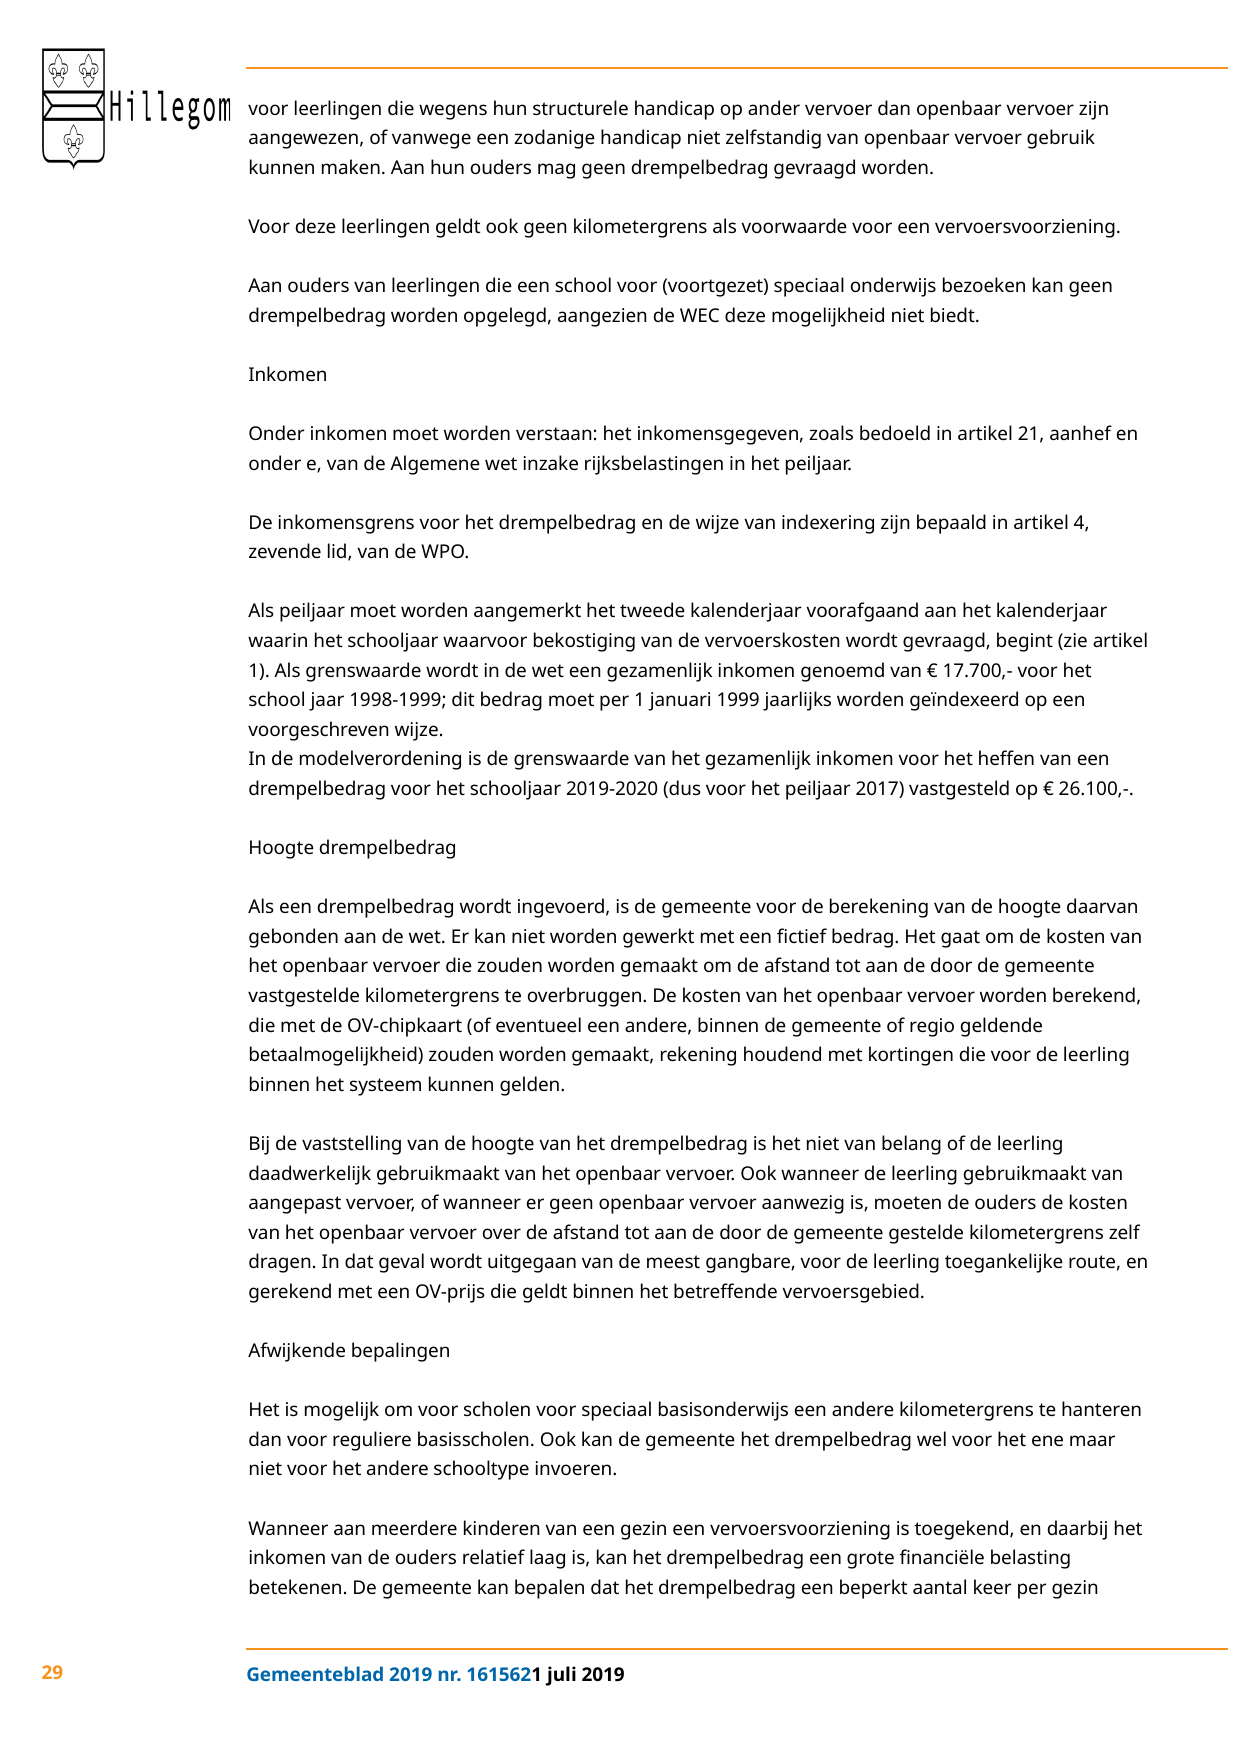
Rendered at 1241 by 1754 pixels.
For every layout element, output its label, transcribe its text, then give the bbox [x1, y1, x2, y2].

text Inkomen [248, 361, 1152, 387]
text Onder inkomen moet worden verstaan: het inkomensgegeven, zoals bedoeld in artikel 21, aanhef en onder e, van de Algemene wet inzake rijksbelastingen in het peiljaar. [248, 420, 1152, 476]
text Als een drempelbedrag wordt ingevoerd, is de gemeente voor de berekening van de hoogte daarvan gebonden aan de wet. Er kan niet worden gewerkt met een fictief bedrag. Het gaat om de kosten van het openbaar vervoer die zouden worden gemaakt om de afstand tot aan de door de gemeente vastgestelde kilometergrens te overbruggen. De kosten van het openbaar vervoer worden berekend, die met de OV-chipkaart (of eventueel een andere, binnen de gemeente of regio geldende betaalmogelijkheid) zouden worden gemaakt, rekening houdend met kortingen die voor de leerling binnen het systeem kunnen gelden. [248, 893, 1152, 1097]
text In de modelverordening is de grenswaarde van het gezamenlijk inkomen voor het heffen van een drempelbedrag voor het schooljaar 2019-2020 (dus voor het peiljaar 2017) vastgesteld op € 26.100,-. [248, 746, 1152, 801]
text Wanneer aan meerdere kinderen van een gezin een vervoersvoorziening is toegekend, en daarbij het inkomen van de ouders relatief laag is, kan het drempelbedrag een grote financiële belasting betekenen. De gemeente kan bepalen dat het drempelbedrag een beperkt aantal keer per gezin [248, 1515, 1152, 1600]
text Aan ouders van leerlingen die een school voor (voortgezet) speciaal onderwijs bezoeken kan geen drempelbedrag worden opgelegd, aangezien de WEC deze mogelijkheid niet biedt. [248, 272, 1152, 328]
text Hoogte drempelbedrag [248, 834, 1152, 860]
text Als peiljaar moet worden aangemerkt het tweede kalenderjaar voorafgaand aan het kalenderjaar waarin het schooljaar waarvoor bekostiging van de vervoerskosten wordt gevraagd, begint (zie artikel 1). Als grenswaarde wordt in de wet een gezamenlijk inkomen genoemd van € 17.700,- voor het school jaar 1998-1999; dit bedrag moet per 1 januari 1999 jaarlijks worden geïndexeerd op een voorgeschreven wijze. [248, 598, 1152, 742]
text De inkomensgrens voor het drempelbedrag en de wijze van indexering zijn bepaald in artikel 4, zevende lid, van de WPO. [248, 509, 1152, 564]
text Voor deze leerlingen geldt ook geen kilometergrens als voorwaarde voor een vervoersvoorziening. [248, 213, 1152, 239]
text Afwijkende bepalingen [248, 1337, 1152, 1363]
text Het is mogelijk om voor scholen voor speciaal basisonderwijs een andere kilometergrens te hanteren dan voor reguliere basisscholen. Ook kan de gemeente het drempelbedrag wel voor het ene maar niet voor het andere schooltype invoeren. [248, 1396, 1152, 1481]
text Bij de vaststelling van de hoogte van het drempelbedrag is het niet van belang of de leerling daadwerkelijk gebruikmaakt van het openbaar vervoer. Ook wanneer de leerling gebruikmaakt van aangepast vervoer, of wanneer er geen openbaar vervoer aanwezig is, moeten de ouders de kosten van het openbaar vervoer over de afstand tot aan de door de gemeente gestelde kilometergrens zelf dragen. In dat geval wordt uitgegaan van de meest gangbare, voor de leerling toegankelijke route, en gerekend met een OV-prijs die geldt binnen het betreffende vervoersgebied. [248, 1130, 1152, 1304]
picture [41, 47, 231, 172]
text voor leerlingen die wegens hun structurele handicap op ander vervoer dan openbaar vervoer zijn aangewezen, of vanwege een zodanige handicap niet zelfstandig van openbaar vervoer gebruik kunnen maken. Aan hun ouders mag geen drempelbedrag gevraagd worden. [248, 95, 1152, 180]
